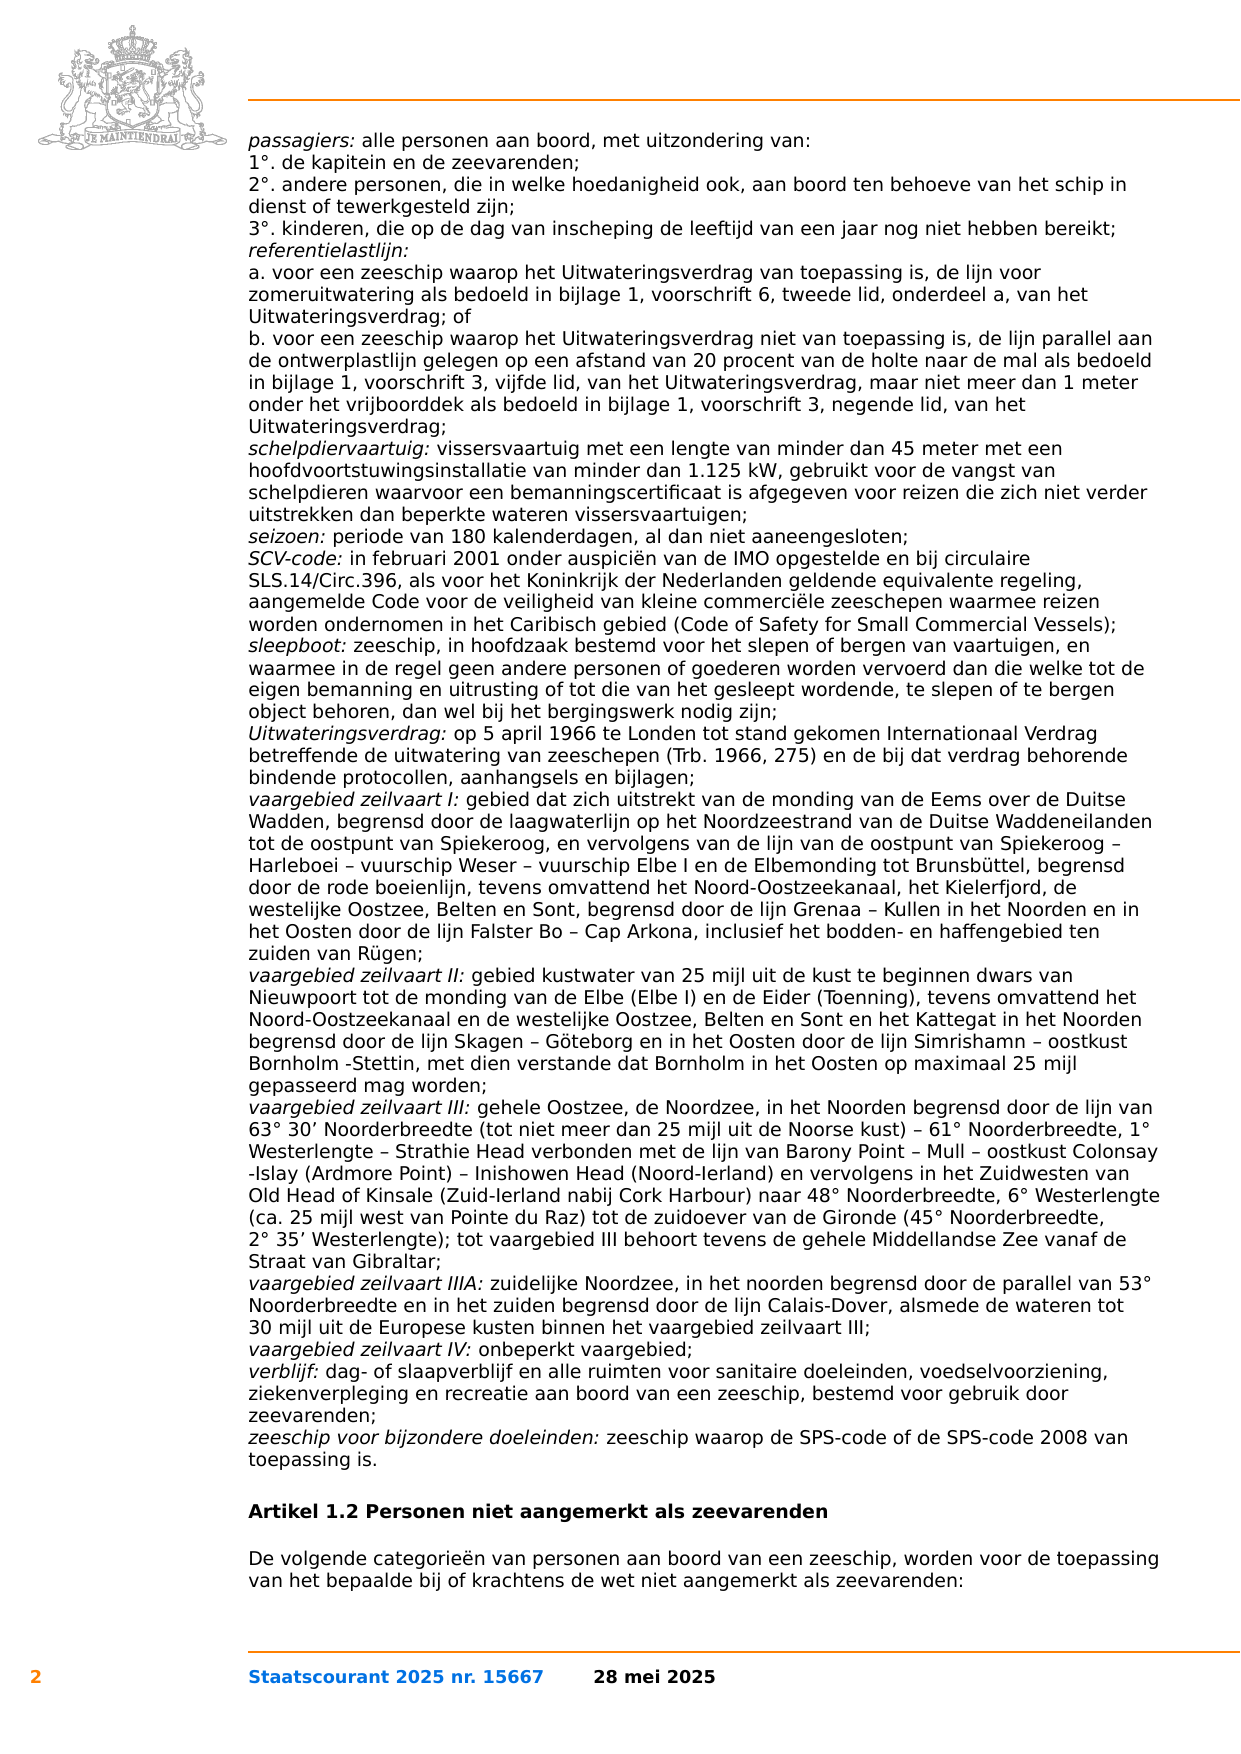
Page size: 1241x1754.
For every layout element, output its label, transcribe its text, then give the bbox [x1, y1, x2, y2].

picture [38, 25, 227, 150]
text vaargebied zeilvaart IV: onbeperkt vaargebied; [248, 1339, 1163, 1361]
text seizoen: periode van 180 kalenderdagen, al dan niet aaneengesloten; [248, 526, 1163, 547]
text vaargebied zeilvaart II: gebied kustwater van 25 mijl uit de kust te beginnen dwars van Nieuwpoort tot de monding van de Elbe (Elbe I) en de Eider (Toenning), tevens omvattend het Noord-Oostzeekanaal en de westelijke Oostzee, Belten en Sont en het Kattegat in het Noorden begrensd door de lijn Skagen – Göteborg en in het Oosten door de lijn Simrishamn – oostkust Bornholm -Stettin, met dien verstande dat Bornholm in het Oosten op maximaal 25 mijl gepasseerd mag worden; [248, 965, 1163, 1097]
subtitle Artikel 1.2 Personen niet aangemerkt als zeevarenden [248, 1501, 1163, 1523]
text zeeschip voor bijzondere doeleinden: zeeschip waarop de SPS-code of de SPS-code 2008 van toepassing is. [248, 1427, 1163, 1471]
text vaargebied zeilvaart I: gebied dat zich uitstrekt van de monding van de Eems over de Duitse Wadden, begrensd door de laagwaterlijn op het Noordzeestrand van de Duitse Waddeneilanden tot de oostpunt van Spiekeroog, en vervolgens van de lijn van de oostpunt van Spiekeroog – Harleboei – vuurschip Weser – vuurschip Elbe I en de Elbemonding tot Brunsbüttel, begrensd door de rode boeienlijn, tevens omvattend het Noord-Oostzeekanaal, het Kielerfjord, de westelijke Oostzee, Belten en Sont, begrensd door de lijn Grenaa – Kullen in het Noorden en in het Oosten door de lijn Falster Bo – Cap Arkona, inclusief het bodden- en haffengebied ten zuiden van Rügen; [248, 789, 1163, 965]
text Uitwateringsverdrag: op 5 april 1966 te Londen tot stand gekomen Internationaal Verdrag betreffende de uitwatering van zeeschepen (Trb. 1966, 275) en de bij dat verdrag behorende bindende protocollen, aanhangsels en bijlagen; [248, 723, 1163, 789]
text verblijf: dag- of slaapverblijf en alle ruimten voor sanitaire doeleinden, voedselvoorziening, ziekenverpleging en recreatie aan boord van een zeeschip, bestemd voor gebruik door zeevarenden; [248, 1361, 1163, 1427]
text passagiers: alle personen aan boord, met uitzondering van: [248, 130, 1163, 152]
text 1°. de kapitein en de zeevarenden; [248, 152, 1163, 174]
text De volgende categorieën van personen aan boord van een zeeschip, worden voor de toepassing van het bepaalde bij of krachtens de wet niet aangemerkt als zeevarenden: [248, 1548, 1163, 1592]
text referentielastlijn: [248, 240, 1163, 262]
text vaargebied zeilvaart IIIA: zuidelijke Noordzee, in het noorden begrensd door de parallel van 53° Noorderbreedte en in het zuiden begrensd door de lijn Calais-Dover, alsmede de wateren tot 30 mijl uit de Europese kusten binnen het vaargebied zeilvaart III; [248, 1273, 1163, 1339]
text sleepboot: zeeschip, in hoofdzaak bestemd voor het slepen of bergen van vaartuigen, en waarmee in de regel geen andere personen of goederen worden vervoerd dan die welke tot de eigen bemanning en uitrusting of tot die van het gesleept wordende, te slepen of te bergen object behoren, dan wel bij het bergingswerk nodig zijn; [248, 635, 1163, 723]
text b. voor een zeeschip waarop het Uitwateringsverdrag niet van toepassing is, de lijn parallel aan de ontwerplastlijn gelegen op een afstand van 20 procent van de holte naar de mal als bedoeld in bijlage 1, voorschrift 3, vijfde lid, van het Uitwateringsverdrag, maar niet meer dan 1 meter onder het vrijboorddek als bedoeld in bijlage 1, voorschrift 3, negende lid, van het Uitwateringsverdrag; [248, 328, 1163, 438]
text schelpdiervaartuig: vissersvaartuig met een lengte van minder dan 45 meter met een hoofdvoortstuwingsinstallatie van minder dan 1.125 kW, gebruikt voor de vangst van schelpdieren waarvoor een bemanningscertificaat is afgegeven voor reizen die zich niet verder uitstrekken dan beperkte wateren vissersvaartuigen; [248, 438, 1163, 526]
text 3°. kinderen, die op de dag van inscheping de leeftijd van een jaar nog niet hebben bereikt; [248, 218, 1163, 240]
text a. voor een zeeschip waarop het Uitwateringsverdrag van toepassing is, de lijn voor zomeruitwatering als bedoeld in bijlage 1, voorschrift 6, tweede lid, onderdeel a, van het Uitwateringsverdrag; of [248, 262, 1163, 328]
text vaargebied zeilvaart III: gehele Oostzee, de Noordzee, in het Noorden begrensd door de lijn van 63° 30’ Noorderbreedte (tot niet meer dan 25 mijl uit de Noorse kust) – 61° Noorderbreedte, 1° Westerlengte – Strathie Head verbonden met de lijn van Barony Point – Mull – oostkust Colonsay -Islay (Ardmore Point) – Inishowen Head (Noord-Ierland) en vervolgens in het Zuidwesten van Old Head of Kinsale (Zuid-Ierland nabij Cork Harbour) naar 48° Noorderbreedte, 6° Westerlengte (ca. 25 mijl west van Pointe du Raz) tot de zuidoever van de Gironde (45° Noorderbreedte, 2° 35’ Westerlengte); tot vaargebied III behoort tevens de gehele Middellandse Zee vanaf de Straat van Gibraltar; [248, 1097, 1163, 1273]
text 2°. andere personen, die in welke hoedanigheid ook, aan boord ten behoeve van het schip in dienst of tewerkgesteld zijn; [248, 174, 1163, 218]
text SCV-code: in februari 2001 onder auspiciën van de IMO opgestelde en bij circulaire SLS.14/Circ.396, als voor het Koninkrijk der Nederlanden geldende equivalente regeling, aangemelde Code voor de veiligheid van kleine commerciële zeeschepen waarmee reizen worden ondernomen in het Caribisch gebied (Code of Safety for Small Commercial Vessels); [248, 547, 1163, 635]
